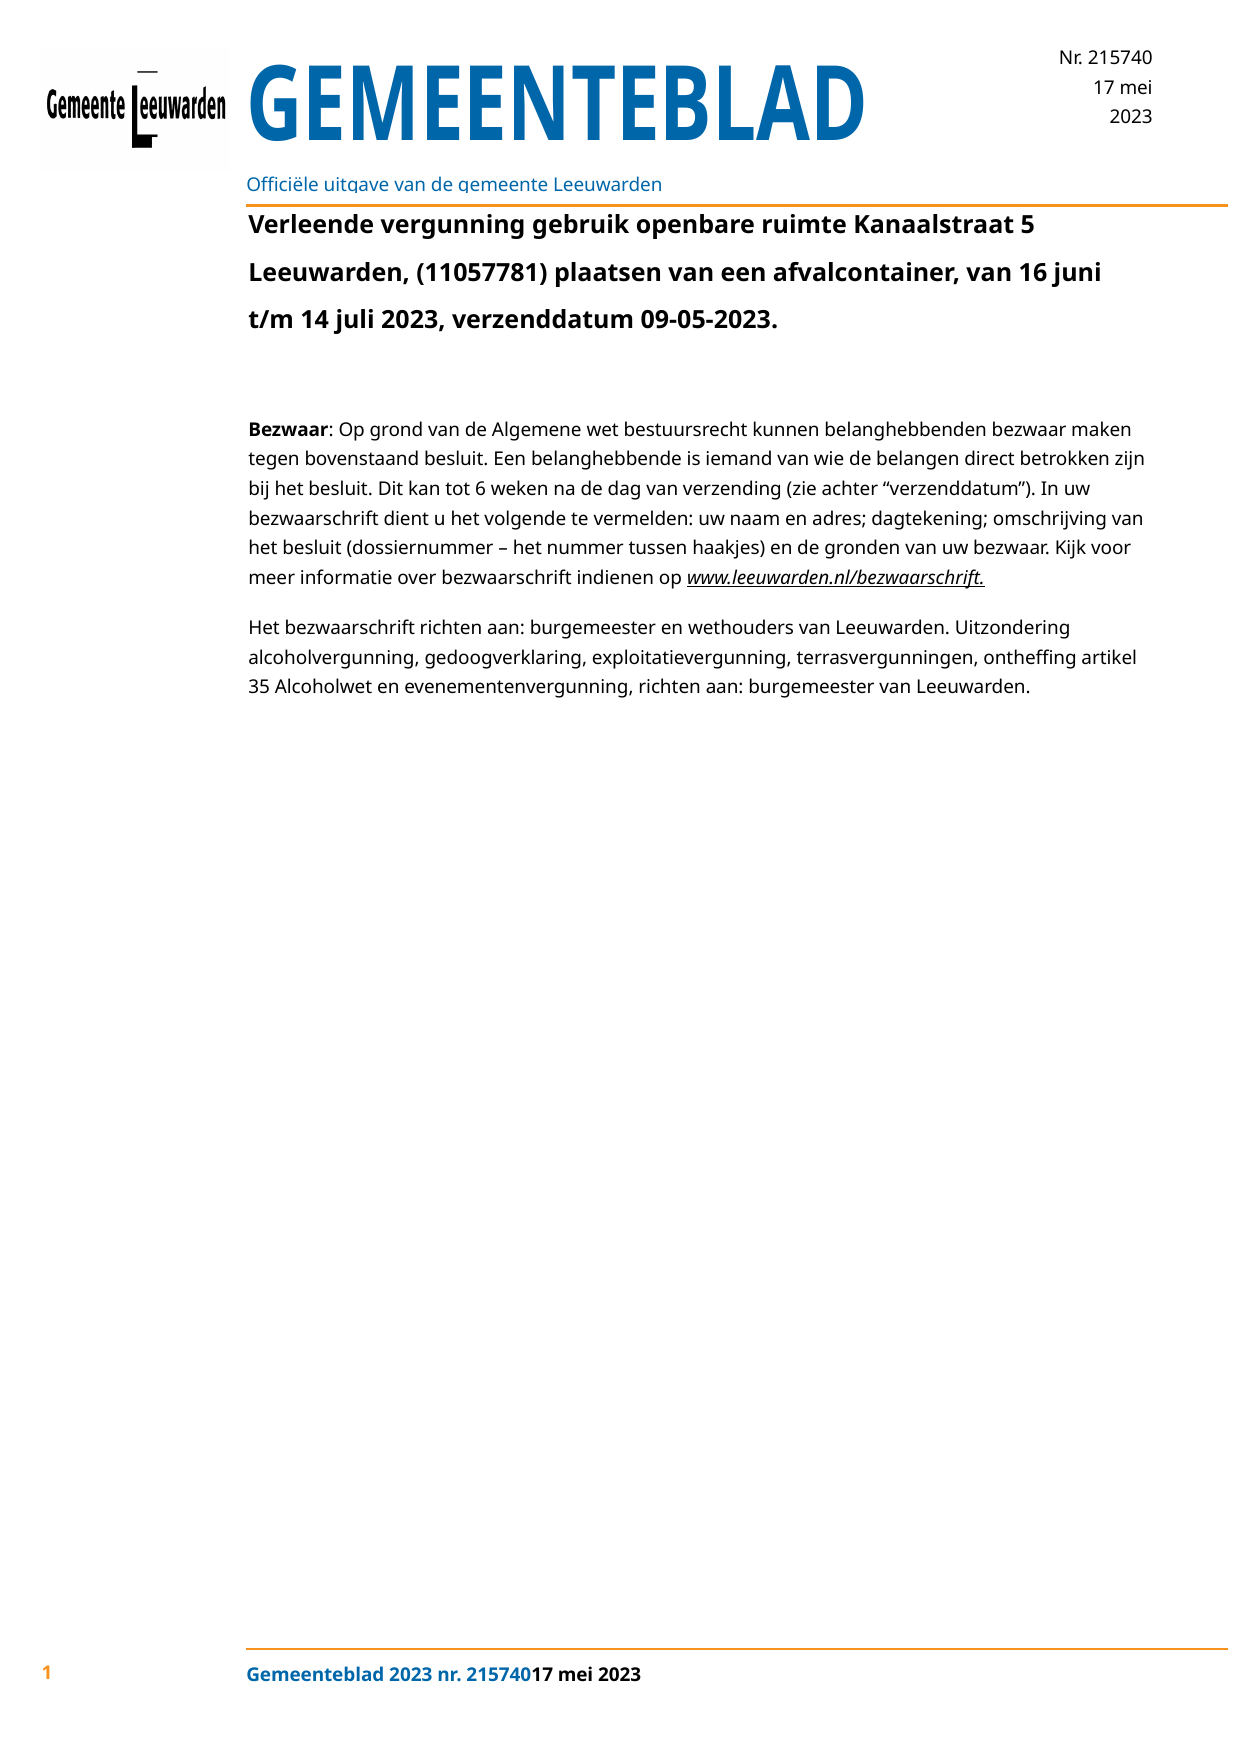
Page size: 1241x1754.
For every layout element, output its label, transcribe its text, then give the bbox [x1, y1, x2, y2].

text Verleende vergunning gebruik openbare ruimte Kanaalstraat 5 Leeuwarden, (11057781) plaatsen van een afvalcontainer, van 16 juni t/m 14 juli 2023, verzenddatum 09-05-2023. [248, 207, 1152, 336]
text Het bezwaarschrift richten aan: burgemeester en wethouders van Leeuwarden. Uitzondering alcoholvergunning, gedoogverklaring, exploitatievergunning, terrasvergunningen, ontheffing artikel 35 Alcoholwet en evenementenvergunning, richten aan: burgemeester van Leeuwarden. [248, 614, 1152, 699]
text Bezwaar: Op grond van de Algemene wet bestuursrecht kunnen belanghebbenden bezwaar maken tegen bovenstaand besluit. Een belanghebbende is iemand van wie de belangen direct betrokken zijn bij het besluit. Dit kan tot 6 weken na de dag van verzending (zie achter “verzenddatum”). In uw bezwaarschrift dient u het volgende te vermelden: uw naam en adres; dagtekening; omschrijving van het besluit (dossiernummer – het nummer tussen haakjes) en de gronden van uw bezwaar. Kijk voor meer informatie over bezwaarschrift indienen op www.leeuwarden.nl/bezwaarschrift. [248, 416, 1152, 589]
picture [41, 47, 231, 172]
